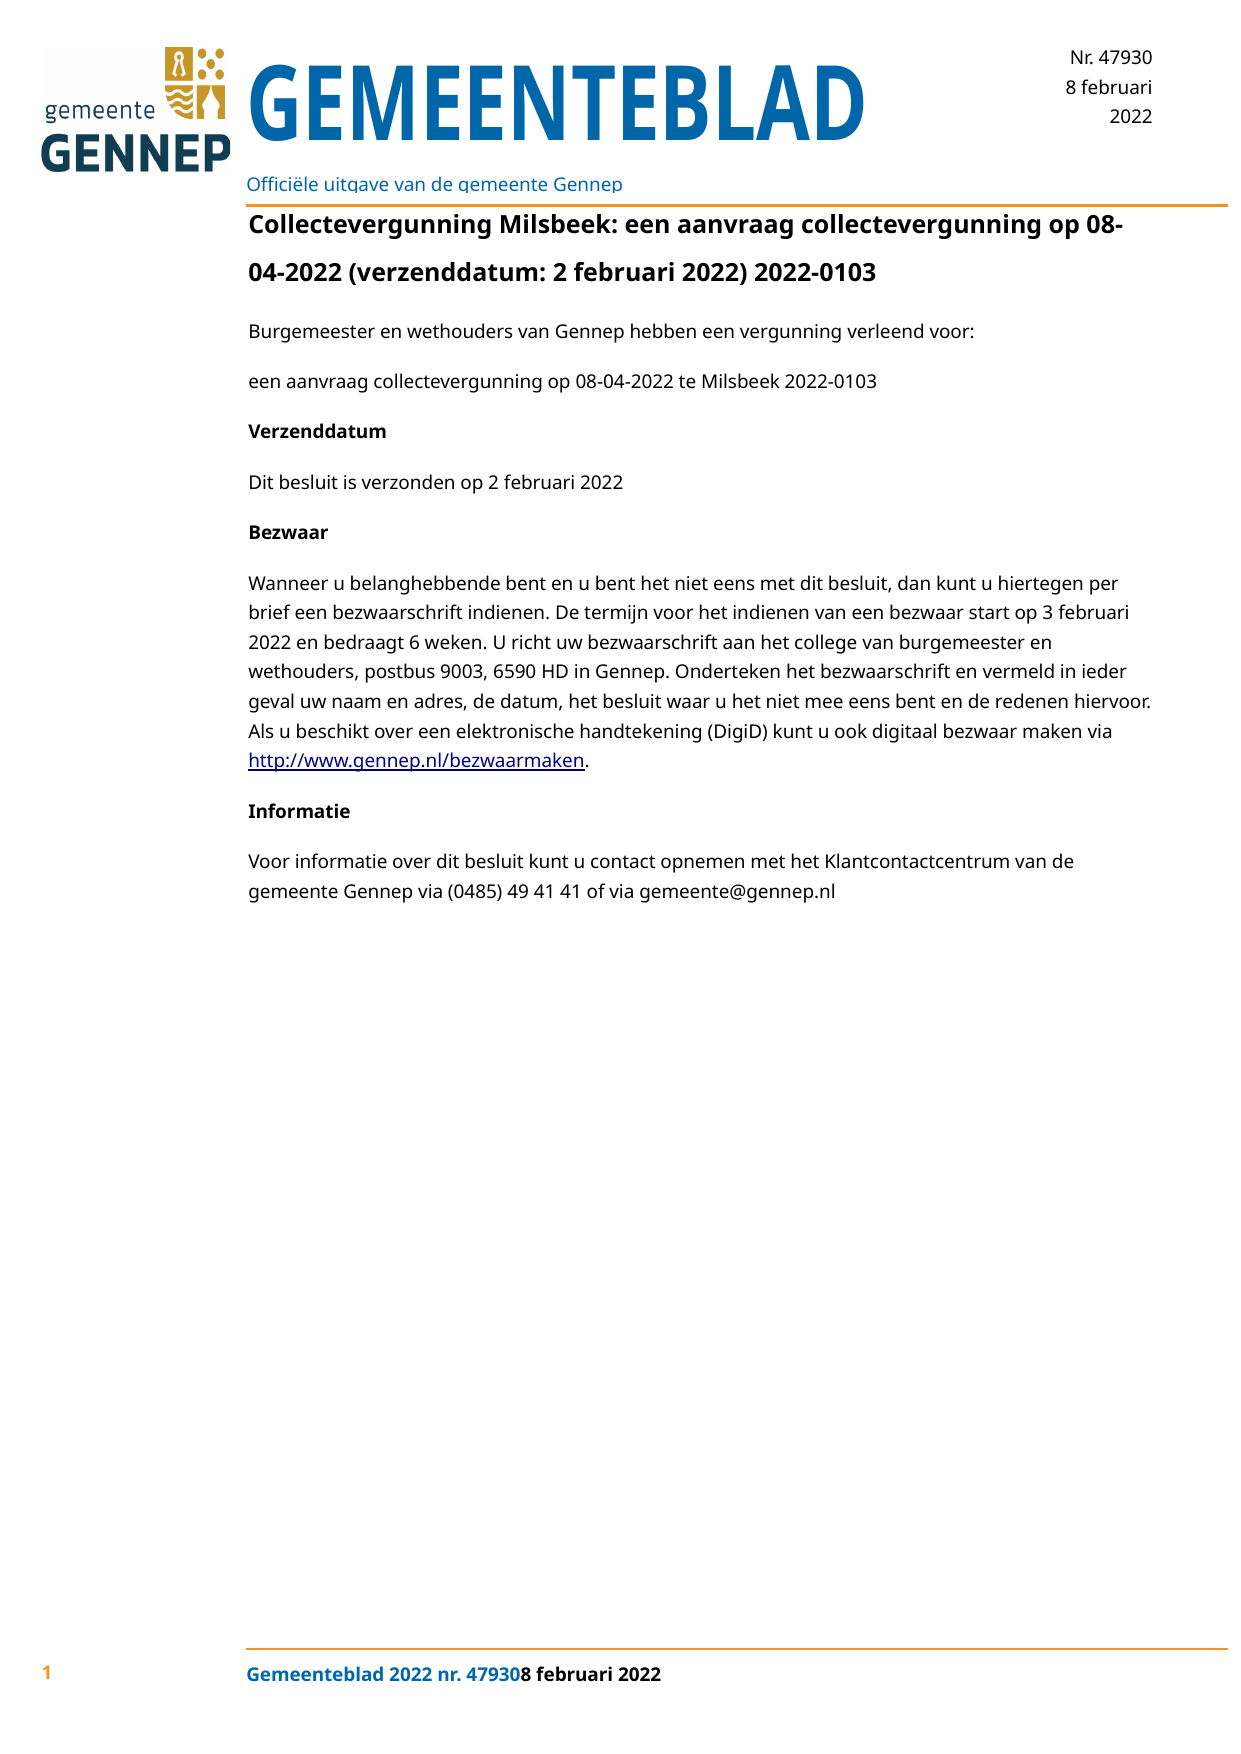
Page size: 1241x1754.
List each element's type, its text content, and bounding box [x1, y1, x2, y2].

text Dit besluit is verzonden op 2 februari 2022 [248, 469, 1152, 495]
picture [41, 47, 231, 172]
text Verzenddatum [248, 419, 1152, 444]
text Bezwaar [248, 519, 1152, 545]
text Burgemeester en wethouders van Gennep hebben een vergunning verleend voor: [248, 318, 1152, 344]
text Wanneer u belanghebbende bent en u bent het niet eens met dit besluit, dan kunt u hiertegen per brief een bezwaarschrift indienen. De termijn voor het indienen van een bezwaar start op 3 februari 2022 en bedraagt 6 weken. U richt uw bezwaarschrift aan het college van burgemeester en wethouders, postbus 9003, 6590 HD in Gennep. Onderteken het bezwaarschrift en vermeld in ieder geval uw naam en adres, de datum, het besluit waar u het niet mee eens bent en de redenen hiervoor. Als u beschikt over een elektronische handtekening (DigiD) kunt u ook digitaal bezwaar maken via http://www.gennep.nl/bezwaarmaken. [248, 570, 1152, 773]
text Voor informatie over dit besluit kunt u contact opnemen met het Klantcontactcentrum van de gemeente Gennep via (0485) 49 41 41 of via gemeente@gennep.nl [248, 848, 1152, 904]
text een aanvraag collectevergunning op 08-04-2022 te Milsbeek 2022-0103 [248, 368, 1152, 394]
text Informatie [248, 798, 1152, 824]
text Collectevergunning Milsbeek: een aanvraag collectevergunning op 08-04-2022 (verzenddatum: 2 februari 2022) 2022-0103 [248, 207, 1152, 288]
